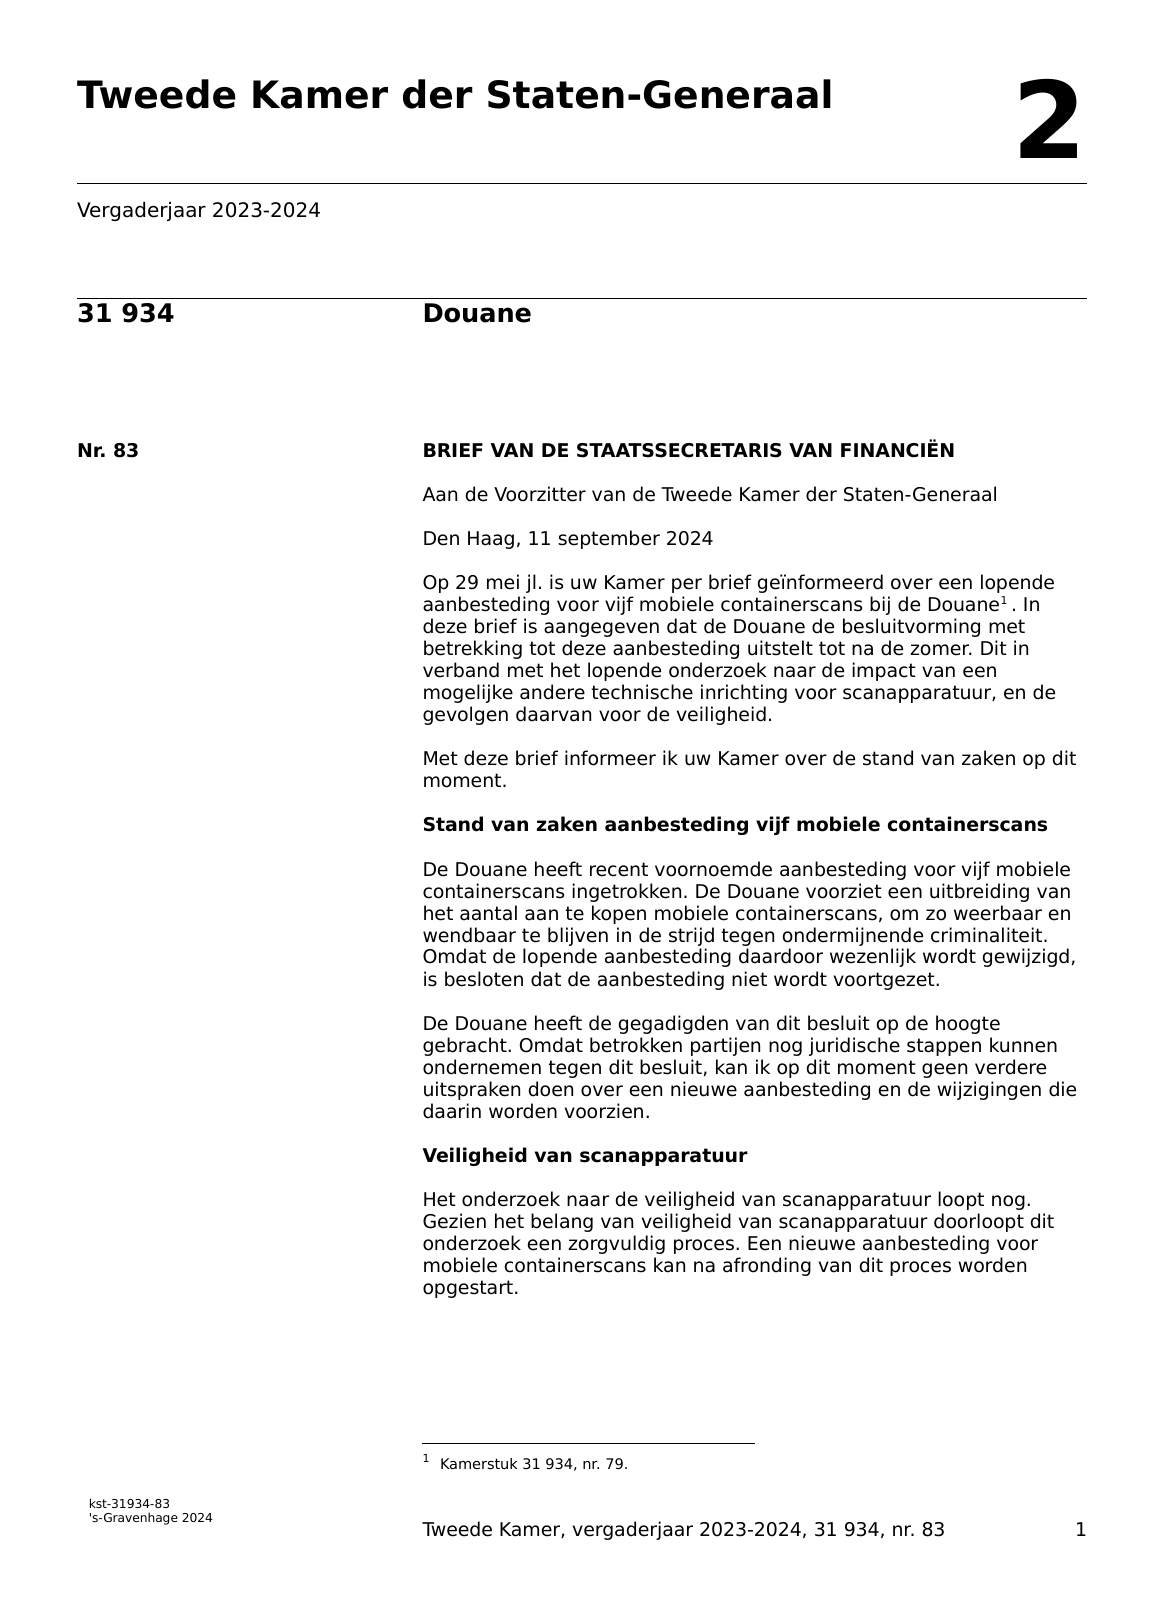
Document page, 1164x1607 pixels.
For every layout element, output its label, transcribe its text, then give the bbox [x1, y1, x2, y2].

text Kamerstuk 31 934, nr. 79. [422, 1452, 1087, 1474]
text Op 29 mei jl. is uw Kamer per brief geïnformeerd over een lopende aanbesteding voor vijf mobiele containerscans bij de Douane. In deze brief is aangegeven dat de Douane de besluitvorming met betrekking tot deze aanbesteding uitstelt tot na de zomer. Dit in verband met het lopende onderzoek naar de impact van een mogelijke andere technische inrichting voor scanapparatuur, en de gevolgen daarvan voor de veiligheid. [422, 572, 1087, 726]
text Het onderzoek naar de veiligheid van scanapparatuur loopt nog. Gezien het belang van veiligheid van scanapparatuur doorloopt dit onderzoek een zorgvuldig proces. Een nieuwe aanbesteding voor mobiele containerscans kan na afronding van dit proces worden opgestart. [422, 1189, 1087, 1299]
text De Douane heeft recent voornoemde aanbesteding voor vijf mobiele containerscans ingetrokken. De Douane voorziet een uitbreiding van het aantal aan te kopen mobiele containerscans, om zo weerbaar en wendbaar te blijven in de strijd tegen ondermijnende criminaliteit. Omdat de lopende aanbesteding daardoor wezenlijk wordt gewijzigd, is besloten dat de aanbesteding niet wordt voortgezet. [422, 858, 1087, 990]
text 's-Gravenhage 2024 [88, 1511, 323, 1525]
subtitle 31 934 Douane [77, 299, 1087, 329]
table_cell Vergaderjaar 2023-2024 [77, 184, 1087, 298]
text kst-31934-83 [88, 1497, 323, 1511]
subtitle Nr. 83 BRIEF VAN DE STAATSSECRETARIS VAN FINANCIËN [77, 440, 1087, 462]
text Den Haag, 11 september 2024 [422, 528, 1087, 550]
subtitle Stand van zaken aanbesteding vijf mobiele containerscans [422, 814, 1087, 836]
table_header Tweede Kamer der Staten-Generaal [77, 59, 886, 183]
table_header 2 [886, 59, 1087, 183]
text De Douane heeft de gegadigden van dit besluit op de hoogte gebracht. Omdat betrokken partijen nog juridische stappen kunnen ondernemen tegen dit besluit, kan ik op dit moment geen verdere uitspraken doen over een nieuwe aanbesteding en de wijzigingen die daarin worden voorzien. [422, 1013, 1087, 1122]
subtitle Veiligheid van scanapparatuur [422, 1145, 1087, 1167]
text Aan de Voorzitter van de Tweede Kamer der Staten-Generaal [422, 484, 1087, 506]
text Met deze brief informeer ik uw Kamer over de stand van zaken op dit moment. [422, 748, 1087, 792]
